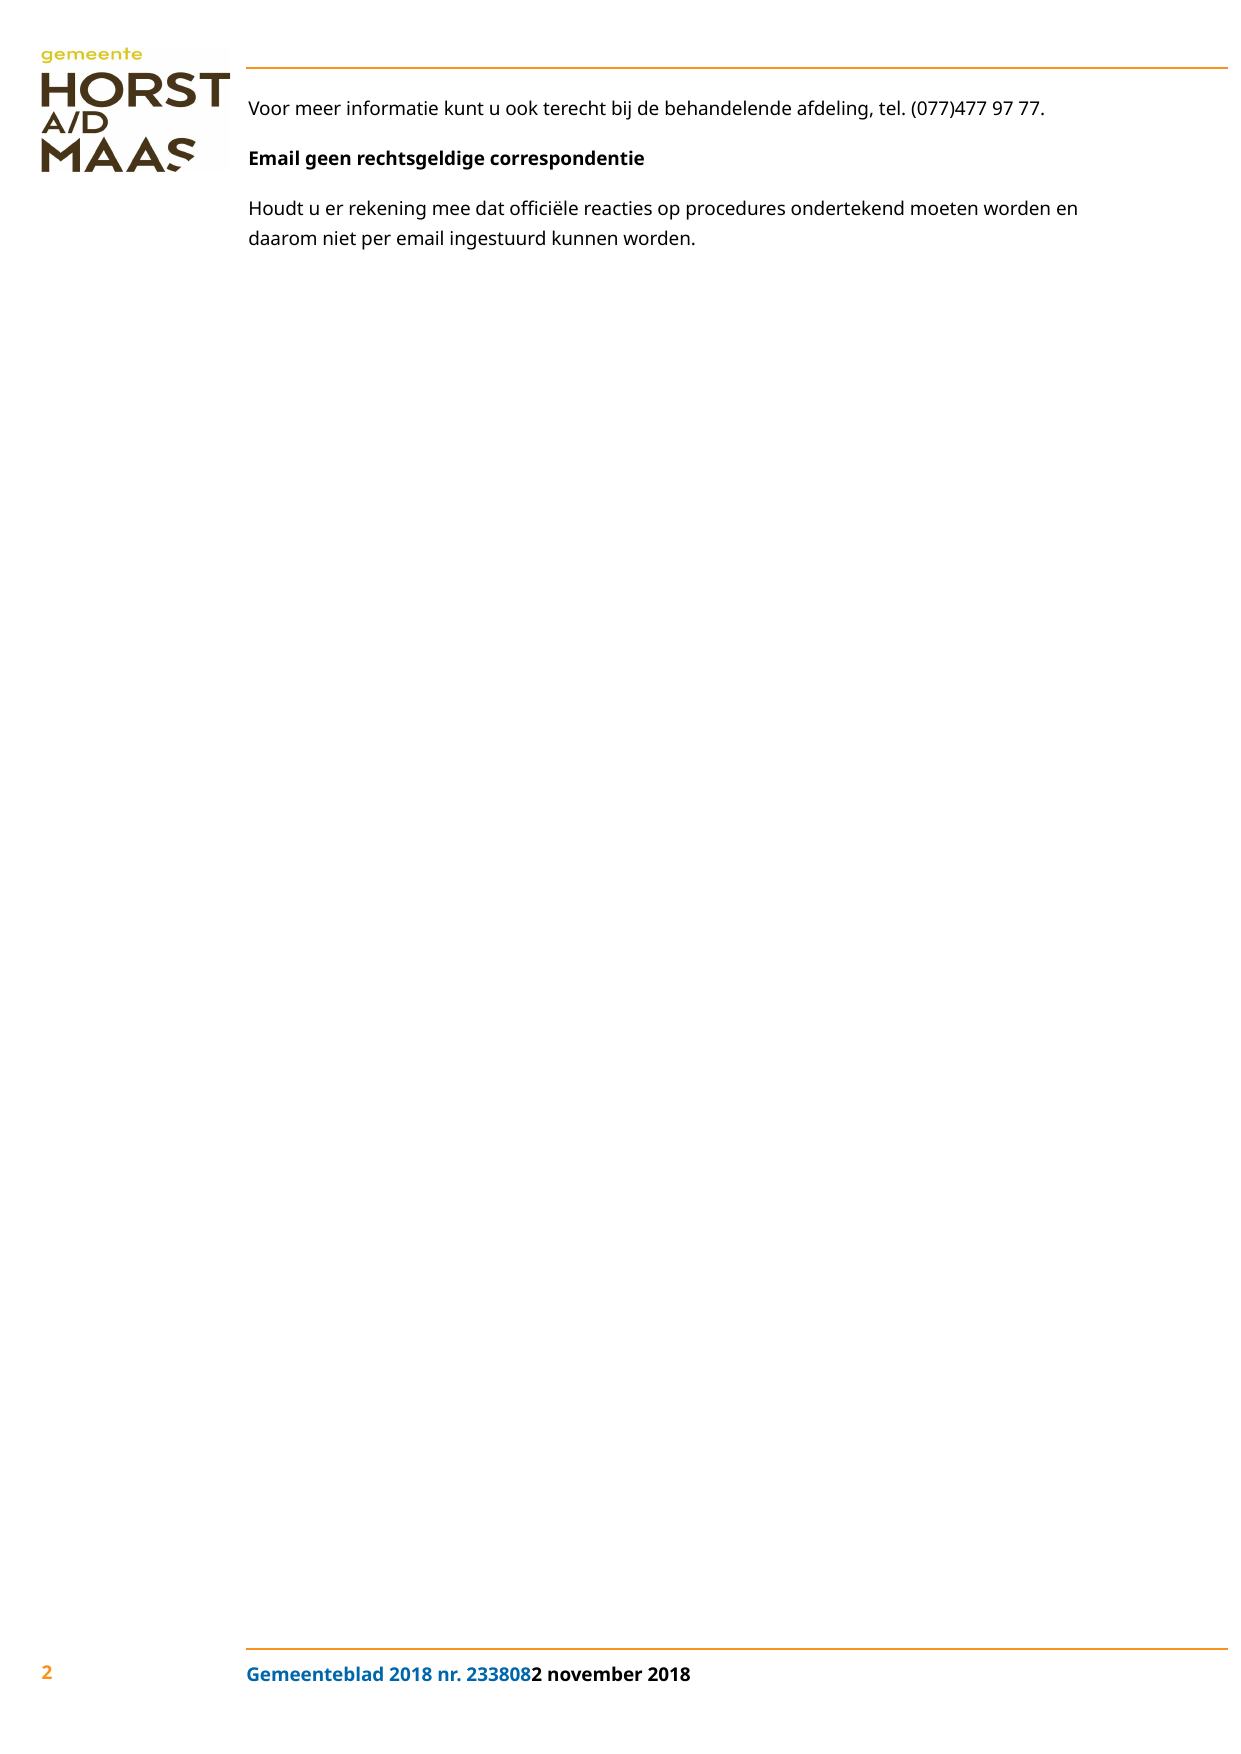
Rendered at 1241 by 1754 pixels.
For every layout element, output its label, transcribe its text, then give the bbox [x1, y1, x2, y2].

picture [41, 47, 231, 172]
text Houdt u er rekening mee dat officiële reacties op procedures ondertekend moeten worden en daarom niet per email ingestuurd kunnen worden. [248, 196, 1152, 251]
text Email geen rechtsgeldige correspondentie [248, 145, 1152, 171]
text Voor meer informatie kunt u ook terecht bij de behandelende afdeling, tel. (077)477 97 77. [248, 95, 1152, 121]
